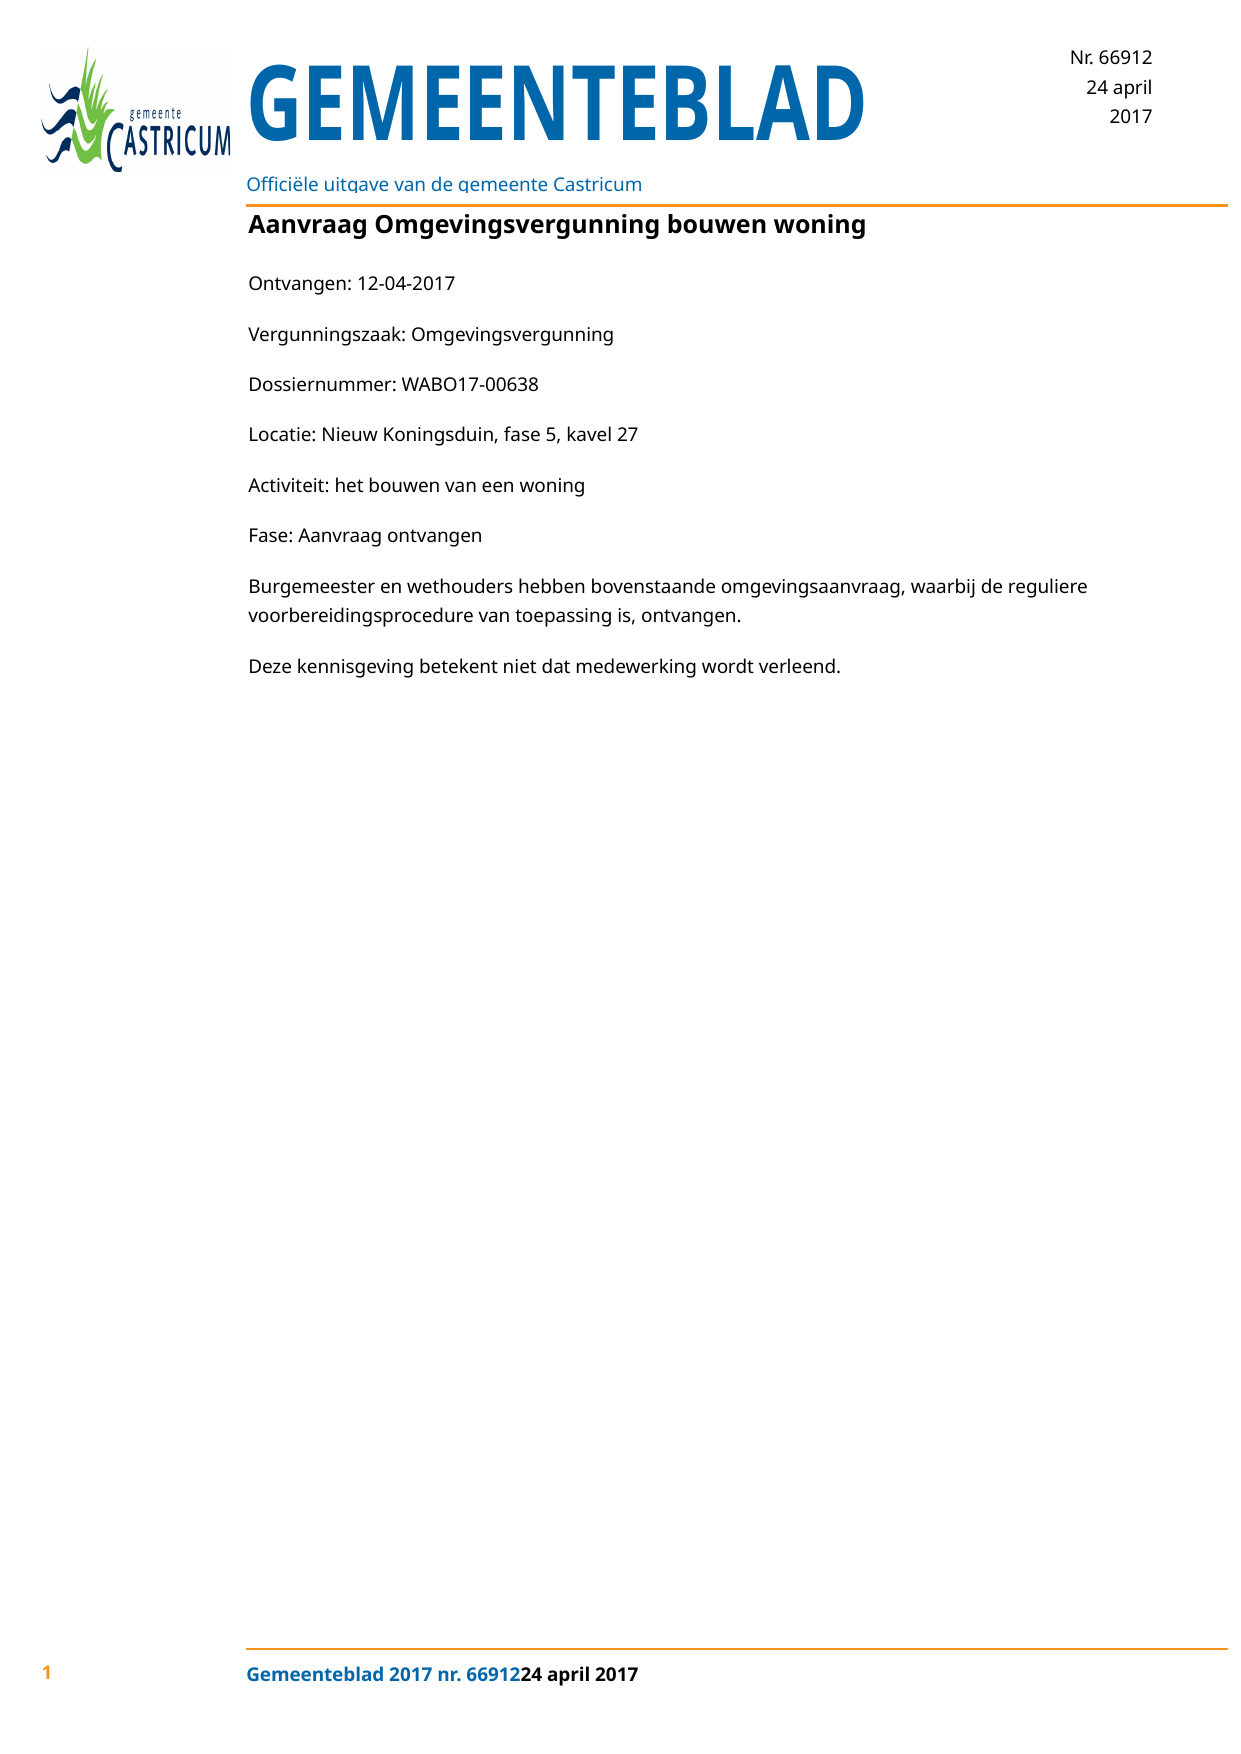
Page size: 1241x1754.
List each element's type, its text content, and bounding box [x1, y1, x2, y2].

text Dossiernummer: WABO17-00638 [248, 371, 1152, 397]
text Activiteit: het bouwen van een woning [248, 472, 1152, 498]
text Vergunningszaak: Omgevingsvergunning [248, 321, 1152, 346]
text Ontvangen: 12-04-2017 [248, 270, 1152, 296]
picture [41, 47, 231, 172]
text Deze kennisgeving betekent niet dat medewerking wordt verleend. [248, 653, 1152, 678]
text Fase: Aanvraag ontvangen [248, 522, 1152, 548]
text Locatie: Nieuw Koningsduin, fase 5, kavel 27 [248, 422, 1152, 447]
text Aanvraag Omgevingsvergunning bouwen woning [248, 207, 1152, 241]
text Burgemeester en wethouders hebben bovenstaande omgevingsaanvraag, waarbij de reguliere voorbereidingsprocedure van toepassing is, ontvangen. [248, 573, 1152, 628]
